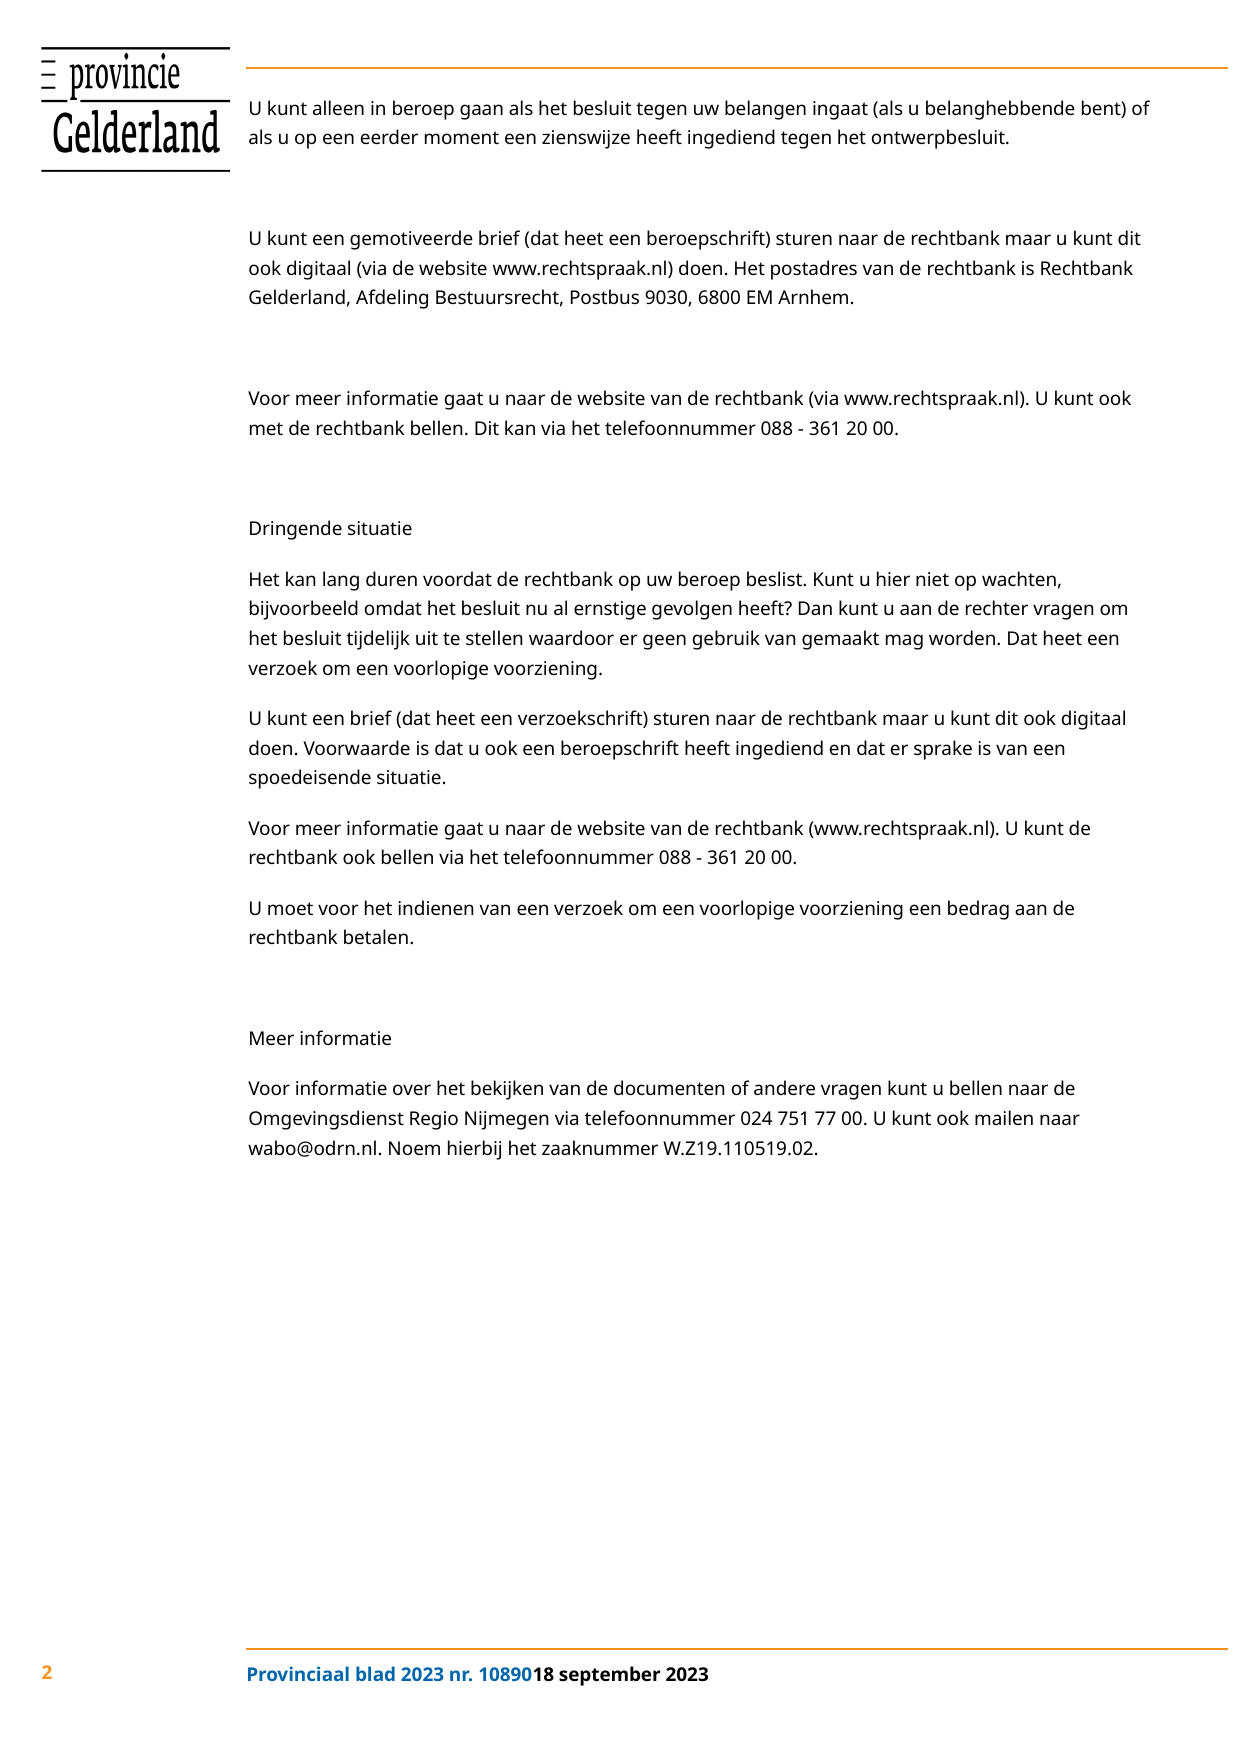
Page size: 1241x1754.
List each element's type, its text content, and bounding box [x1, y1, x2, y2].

text Voor meer informatie gaat u naar de website van de rechtbank (via www.rechtspraak.nl). U kunt ook met de rechtbank bellen. Dit kan via het telefoonnummer 088 - 361 20 00. [248, 385, 1152, 441]
text Het kan lang duren voordat de rechtbank op uw beroep beslist. Kunt u hier niet op wachten, bijvoorbeeld omdat het besluit nu al ernstige gevolgen heeft? Dan kunt u aan de rechter vragen om het besluit tijdelijk uit te stellen waardoor er geen gebruik van gemaakt mag worden. Dat heet een verzoek om een voorlopige voorziening. [248, 566, 1152, 681]
text Voor meer informatie gaat u naar de website van de rechtbank (www.rechtspraak.nl). U kunt de rechtbank ook bellen via het telefoonnummer 088 - 361 20 00. [248, 815, 1152, 870]
text Meer informatie [248, 1025, 1152, 1051]
picture [41, 47, 231, 172]
text U kunt alleen in beroep gaan als het besluit tegen uw belangen ingaat (als u belanghebbende bent) of als u op een eerder moment een zienswijze heeft ingediend tegen het ontwerpbesluit. [248, 95, 1152, 150]
text U moet voor het indienen van een verzoek om een voorlopige voorziening een bedrag aan de rechtbank betalen. [248, 895, 1152, 950]
text U kunt een gemotiveerde brief (dat heet een beroepschrift) sturen naar de rechtbank maar u kunt dit ook digitaal (via de website www.rechtspraak.nl) doen. Het postadres van de rechtbank is Rechtbank Gelderland, Afdeling Bestuursrecht, Postbus 9030, 6800 EM Arnhem. [248, 225, 1152, 310]
text Dringende situatie [248, 516, 1152, 541]
text Voor informatie over het bekijken van de documenten of andere vragen kunt u bellen naar de Omgevingsdienst Regio Nijmegen via telefoonnummer 024 751 77 00. U kunt ook mailen naar wabo@odrn.nl. Noem hierbij het zaaknummer W.Z19.110519.02. [248, 1076, 1152, 1161]
text U kunt een brief (dat heet een verzoekschrift) sturen naar de rechtbank maar u kunt dit ook digitaal doen. Voorwaarde is dat u ook een beroepschrift heeft ingediend en dat er sprake is van een spoedeisende situatie. [248, 705, 1152, 790]
